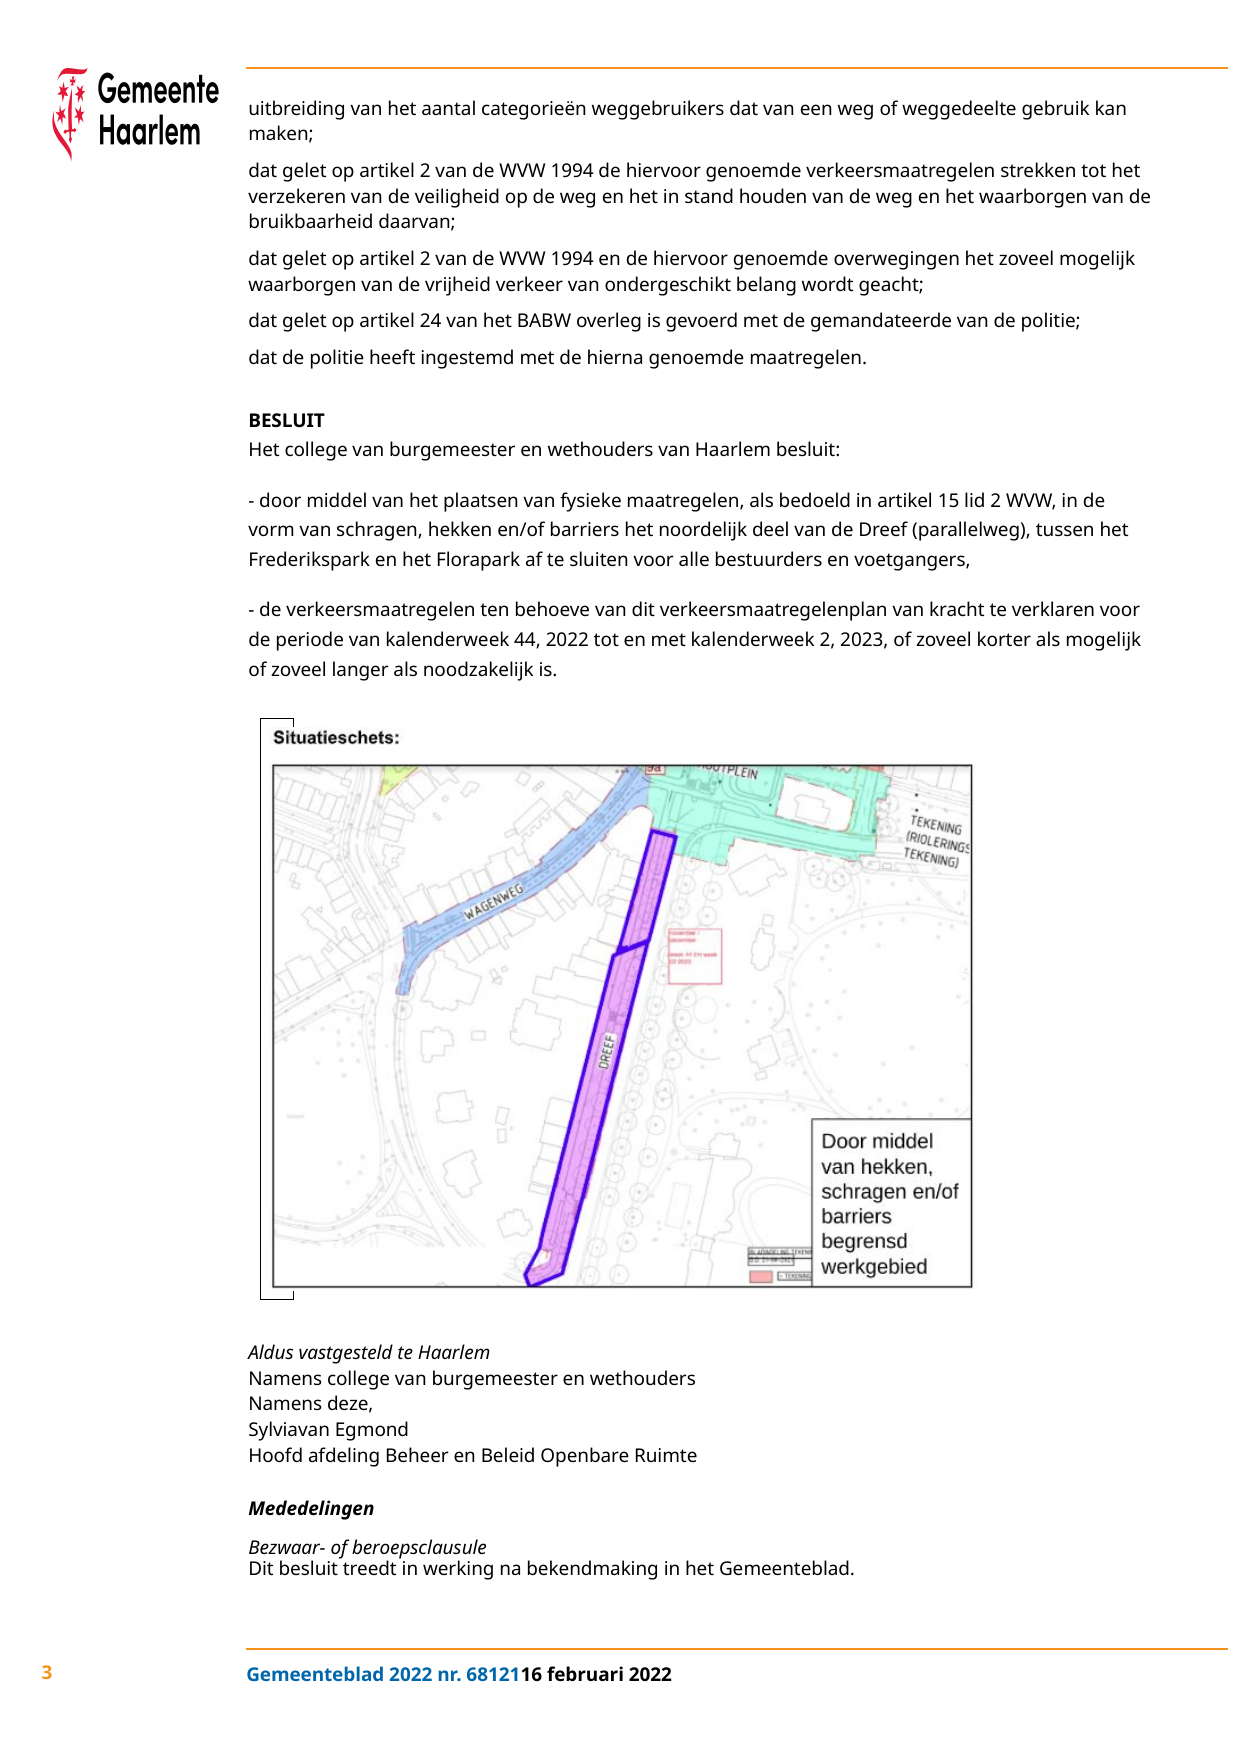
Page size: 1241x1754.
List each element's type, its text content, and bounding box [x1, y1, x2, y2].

text Namens college van burgemeester en wethouders [248, 1365, 1152, 1391]
text Aldus vastgesteld te Haarlem [248, 1339, 1152, 1365]
text Namens deze, [248, 1391, 1152, 1416]
picture [268, 727, 978, 1291]
text dat gelet op artikel 2 van de WVW 1994 en de hiervoor genoemde overwegingen het zoveel mogelijk waarborgen van de vrijheid verkeer van ondergeschikt belang wordt geacht; [248, 245, 1152, 297]
text Het college van burgemeester en wethouders van Haarlem besluit: [248, 437, 1152, 462]
text Sylviavan Egmond [248, 1416, 1152, 1442]
text Bezwaar- of beroepsclausule [248, 1534, 1152, 1560]
text - de verkeersmaatregelen ten behoeve van dit verkeersmaatregelenplan van kracht te verklaren voor de periode van kalenderweek 44, 2022 tot en met kalenderweek 2, 2023, of zoveel korter als mogelijk of zoveel langer als noodzakelijk is. [248, 597, 1152, 682]
text Hoofd afdeling Beheer en Beleid Openbare Ruimte [248, 1442, 1152, 1468]
picture [41, 47, 231, 172]
text dat gelet op artikel 24 van het BABW overleg is gevoerd met de gemandateerde van de politie; [248, 308, 1152, 333]
text uitbreiding van het aantal categorieën weggebruikers dat van een weg of weggedeelte gebruik kan maken; [248, 95, 1152, 146]
text BESLUIT [248, 407, 1152, 433]
text dat gelet op artikel 2 van de WVW 1994 de hiervoor genoemde verkeersmaatregelen strekken tot het verzekeren van de veiligheid op de weg en het in stand houden van de weg en het waarborgen van de bruikbaarheid daarvan; [248, 157, 1152, 234]
text dat de politie heeft ingestemd met de hierna genoemde maatregelen. [248, 344, 1152, 370]
text - door middel van het plaatsen van fysieke maatregelen, als bedoeld in artikel 15 lid 2 WVW, in de vorm van schragen, hekken en/of barriers het noordelijk deel van de Dreef (parallelweg), tussen het Frederikspark en het Florapark af te sluiten voor alle bestuurders en voetgangers, [248, 487, 1152, 572]
text Dit besluit treedt in werking na bekendmaking in het Gemeenteblad. [248, 1560, 1152, 1579]
text Mededelingen [248, 1495, 1152, 1521]
